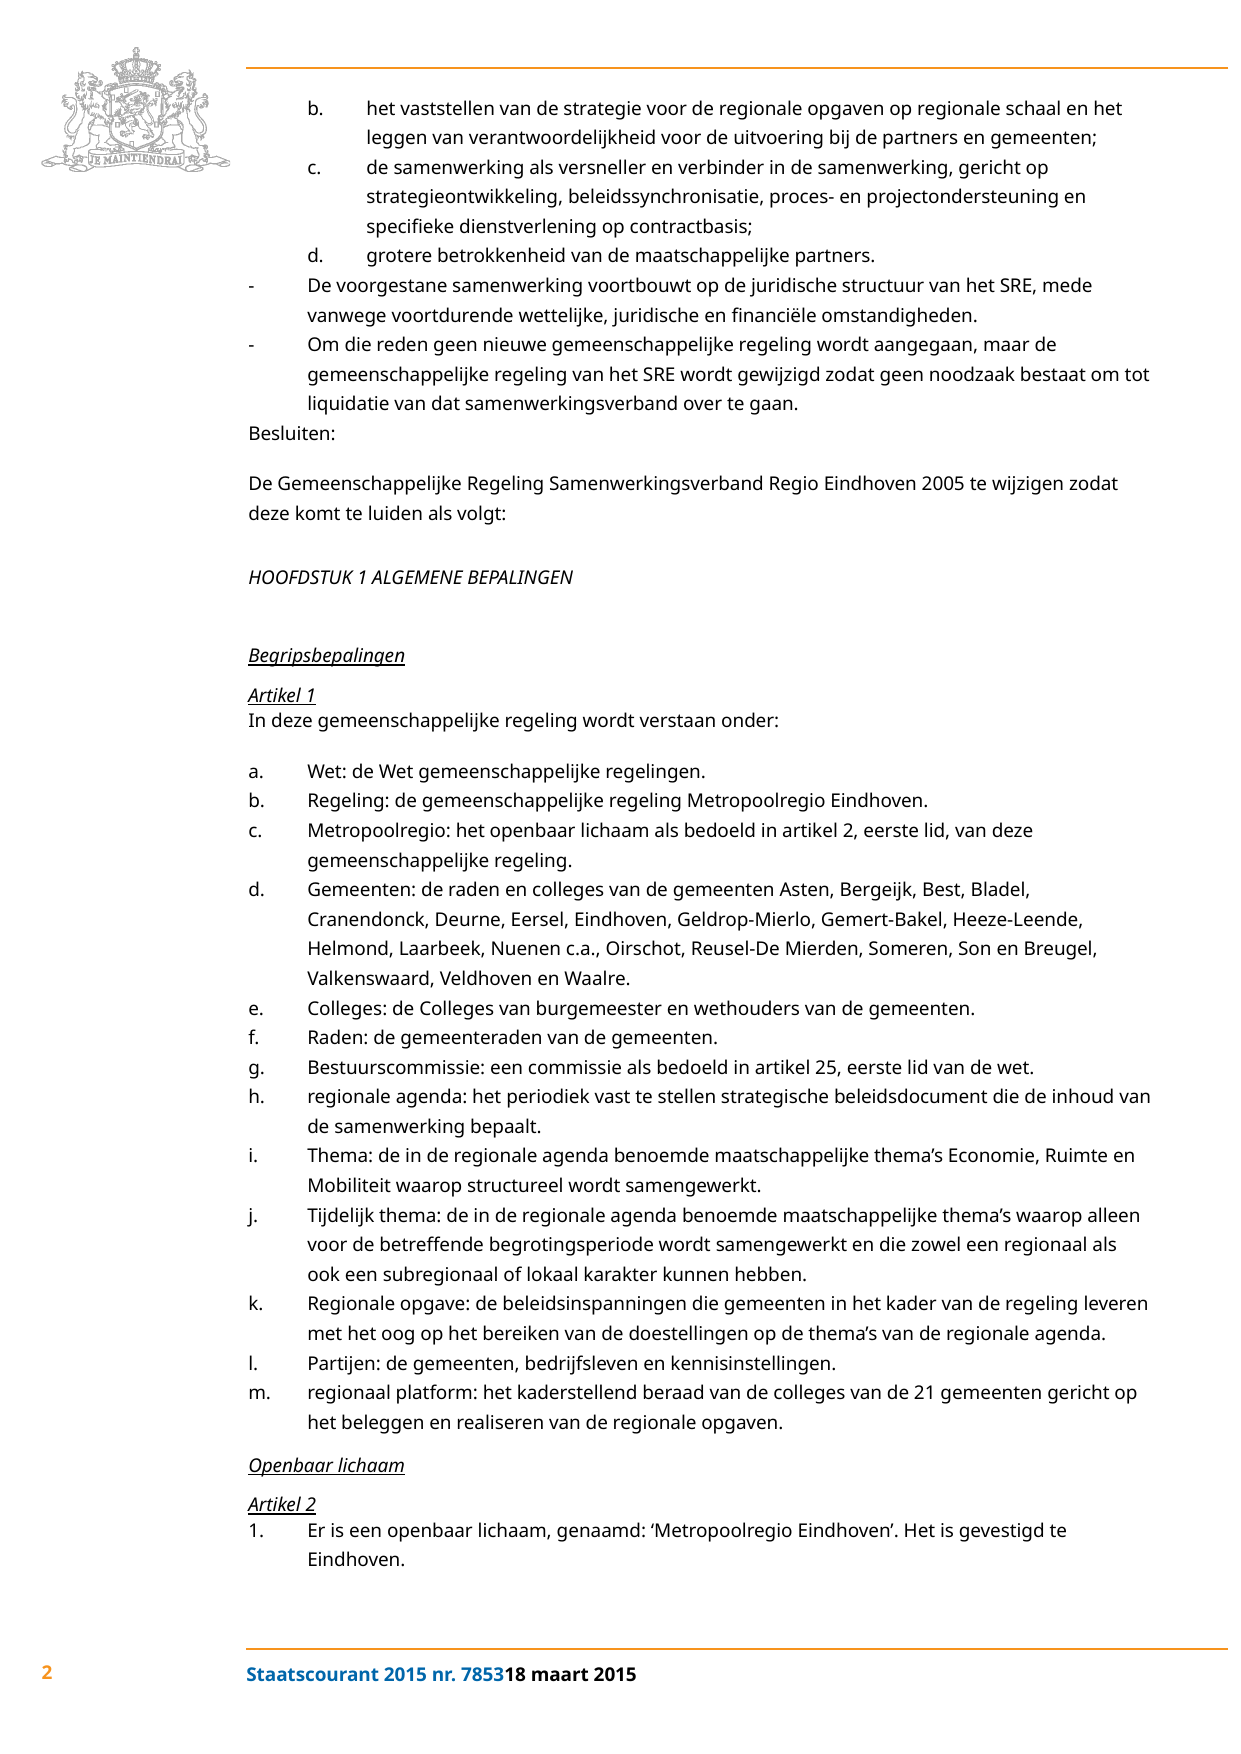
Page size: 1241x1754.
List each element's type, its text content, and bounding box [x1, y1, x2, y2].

text Besluiten: [248, 420, 1152, 446]
list Bestuurscommissie: een commissie als bedoeld in artikel 25, eerste lid van de wet. [248, 1054, 1152, 1080]
list Wet: de Wet gemeenschappelijke regelingen. [248, 758, 1152, 784]
list regionaal platform: het kaderstellend beraad van de colleges van de 21 gemeenten gericht op het beleggen en realiseren van de regionale opgaven. [248, 1379, 1152, 1435]
text In deze gemeenschappelijke regeling wordt verstaan onder: [248, 708, 1152, 733]
text Artikel 1 [248, 682, 1152, 708]
list grotere betrokkenheid van de maatschappelijke partners. [307, 243, 1152, 268]
list de samenwerking als versneller en verbinder in de samenwerking, gericht op strategieontwikkeling, beleidssynchronisatie, proces- en projectondersteuning en specifieke dienstverlening op contractbasis; [307, 154, 1152, 239]
text HOOFDSTUK 1 ALGEMENE BEPALINGEN [248, 564, 1152, 590]
text De Gemeenschappelijke Regeling Samenwerkingsverband Regio Eindhoven 2005 te wijzigen zodat deze komt te luiden als volgt: [248, 471, 1152, 526]
text Artikel 2 [248, 1491, 1152, 1517]
list Om die reden geen nieuwe gemeenschappelijke regeling wordt aangegaan, maar de gemeenschappelijke regeling van het SRE wordt gewijzigd zodat geen noodzaak bestaat om tot liquidatie van dat samenwerkingsverband over te gaan. [248, 331, 1152, 416]
text Openbaar lichaam [248, 1452, 1152, 1478]
list Metropoolregio: het openbaar lichaam als bedoeld in artikel 2, eerste lid, van deze gemeenschappelijke regeling. [248, 817, 1152, 873]
list Thema: de in de regionale agenda benoemde maatschappelijke thema’s Economie, Ruimte en Mobiliteit waarop structureel wordt samengewerkt. [248, 1143, 1152, 1198]
text Begripsbepalingen [248, 643, 1152, 668]
list Regionale opgave: de beleidsinspanningen die gemeenten in het kader van de regeling leveren met het oog op het bereiken van de doestellingen op de thema’s van de regionale agenda. [248, 1291, 1152, 1346]
list Partijen: de gemeenten, bedrijfsleven en kennisinstellingen. [248, 1350, 1152, 1376]
list Raden: de gemeenteraden van de gemeenten. [248, 1024, 1152, 1050]
list Colleges: de Colleges van burgemeester en wethouders van de gemeenten. [248, 995, 1152, 1021]
list Gemeenten: de raden en colleges van de gemeenten Asten, Bergeijk, Best, Bladel, Cranendonck, Deurne, Eersel, Eindhoven, Geldrop-Mierlo, Gemert-Bakel, Heeze-Leende, Helmond, Laarbeek, Nuenen c.a., Oirschot, Reusel-De Mierden, Someren, Son en Breugel, Valkenswaard, Veldhoven en Waalre. [248, 876, 1152, 991]
list De voorgestane samenwerking voortbouwt op de juridische structuur van het SRE, mede vanwege voortdurende wettelijke, juridische en financiële omstandigheden. [248, 272, 1152, 328]
list Er is een openbaar lichaam, genaamd: ‘Metropoolregio Eindhoven’. Het is gevestigd te Eindhoven. [248, 1517, 1152, 1572]
list Regeling: de gemeenschappelijke regeling Metropoolregio Eindhoven. [248, 788, 1152, 813]
picture [41, 47, 231, 172]
list regionale agenda: het periodiek vast te stellen strategische beleidsdocument die de inhoud van de samenwerking bepaalt. [248, 1083, 1152, 1139]
list het vaststellen van de strategie voor de regionale opgaven op regionale schaal en het leggen van verantwoordelijkheid voor de uitvoering bij de partners en gemeenten; [307, 95, 1152, 150]
list Tijdelijk thema: de in de regionale agenda benoemde maatschappelijke thema’s waarop alleen voor de betreffende begrotingsperiode wordt samengewerkt en die zowel een regionaal als ook een subregionaal of lokaal karakter kunnen hebben. [248, 1202, 1152, 1287]
